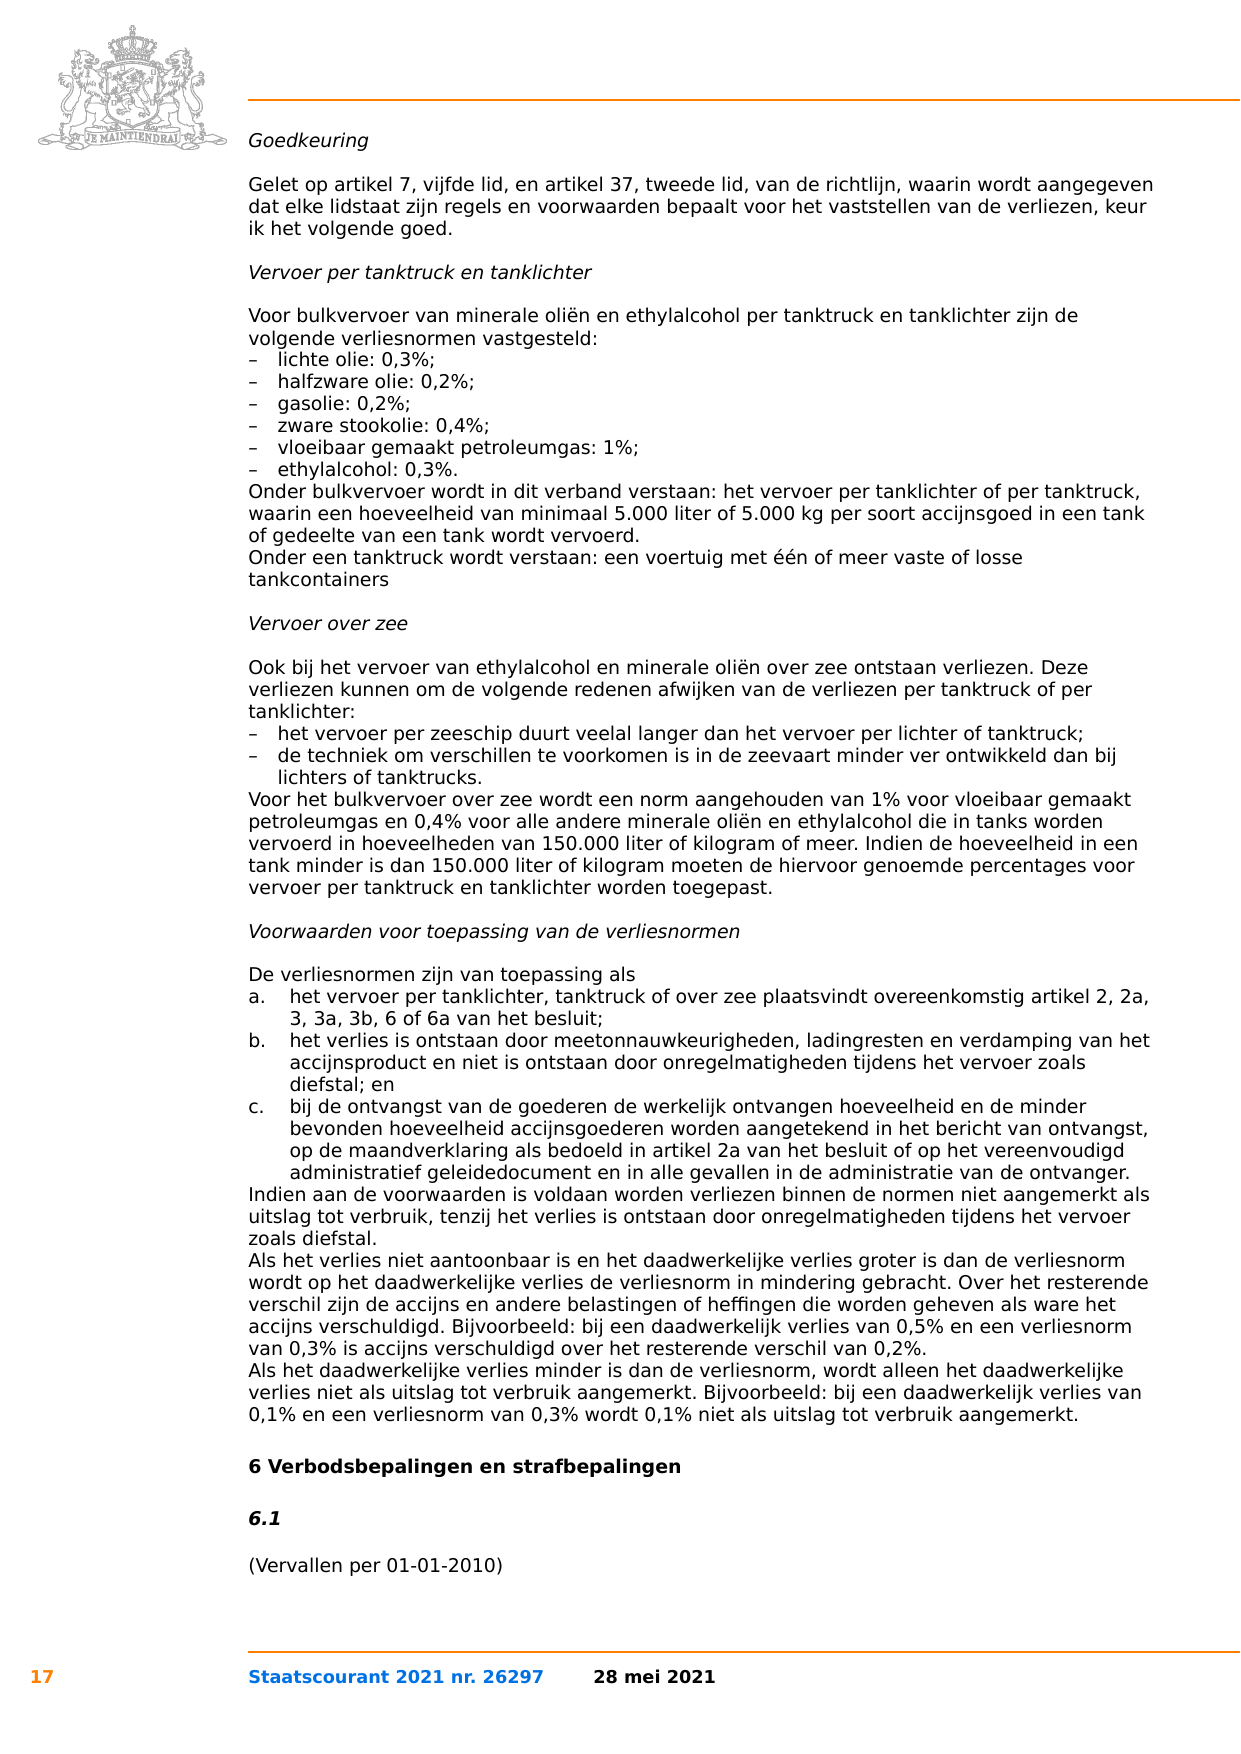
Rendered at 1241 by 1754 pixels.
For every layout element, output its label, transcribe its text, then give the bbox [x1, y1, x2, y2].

subtitle Vervoer over zee [248, 613, 1163, 635]
text De verliesnormen zijn van toepassing als [248, 964, 1163, 986]
text – het vervoer per zeeschip duurt veelal langer dan het vervoer per lichter of tanktruck; [248, 723, 1163, 745]
text (Vervallen per 01-01-2010) [248, 1555, 1163, 1577]
text Voor het bulkvervoer over zee wordt een norm aangehouden van 1% voor vloeibaar gemaakt petroleumgas en 0,4% voor alle andere minerale oliën en ethylalcohol die in tanks worden vervoerd in hoeveelheden van 150.000 liter of kilogram of meer. Indien de hoeveelheid in een tank minder is dan 150.000 liter of kilogram moeten de hiervoor genoemde percentages voor vervoer per tanktruck en tanklichter worden toegepast. [248, 789, 1163, 899]
text – zware stookolie: 0,4%; [248, 415, 1163, 437]
text – halfzware olie: 0,2%; [248, 371, 1163, 393]
subtitle Vervoer per tanktruck en tanklichter [248, 262, 1163, 283]
subtitle Goedkeuring [248, 130, 1163, 152]
text – gasolie: 0,2%; [248, 393, 1163, 415]
text – lichte olie: 0,3%; [248, 349, 1163, 371]
text – de techniek om verschillen te voorkomen is in de zeevaart minder ver ontwikkeld dan bij lichters of tanktrucks. [248, 745, 1163, 789]
text Gelet op artikel 7, vijfde lid, en artikel 37, tweede lid, van de richtlijn, waarin wordt aangegeven dat elke lidstaat zijn regels en voorwaarden bepaalt voor het vaststellen van de verliezen, keur ik het volgende goed. [248, 174, 1163, 240]
picture [38, 25, 227, 150]
subtitle Voorwaarden voor toepassing van de verliesnormen [248, 921, 1163, 942]
text c. bij de ontvangst van de goederen de werkelijk ontvangen hoeveelheid en de minder bevonden hoeveelheid accijnsgoederen worden aangetekend in het bericht van ontvangst, op de maandverklaring als bedoeld in artikel 2a van het besluit of op het vereenvoudigd administratief geleidedocument en in alle gevallen in de administratie van de ontvanger. [248, 1096, 1163, 1184]
text – ethylalcohol: 0,3%. [248, 459, 1163, 481]
text Als het daadwerkelijke verlies minder is dan de verliesnorm, wordt alleen het daadwerkelijke verlies niet als uitslag tot verbruik aangemerkt. Bijvoorbeeld: bij een daadwerkelijk verlies van 0,1% en een verliesnorm van 0,3% wordt 0,1% niet als uitslag tot verbruik aangemerkt. [248, 1360, 1163, 1426]
text a. het vervoer per tanklichter, tanktruck of over zee plaatsvindt overeenkomstig artikel 2, 2a, 3, 3a, 3b, 6 of 6a van het besluit; [248, 986, 1163, 1030]
text Als het verlies niet aantoonbaar is en het daadwerkelijke verlies groter is dan de verliesnorm wordt op het daadwerkelijke verlies de verliesnorm in mindering gebracht. Over het resterende verschil zijn de accijns en andere belastingen of heffingen die worden geheven als ware het accijns verschuldigd. Bijvoorbeeld: bij een daadwerkelijk verlies van 0,5% en een verliesnorm van 0,3% is accijns verschuldigd over het resterende verschil van 0,2%. [248, 1250, 1163, 1360]
subtitle 6 Verbodsbepalingen en strafbepalingen [248, 1456, 1163, 1478]
text Ook bij het vervoer van ethylalcohol en minerale oliën over zee ontstaan verliezen. Deze verliezen kunnen om de volgende redenen afwijken van de verliezen per tanktruck of per tanklichter: [248, 657, 1163, 723]
text Onder een tanktruck wordt verstaan: een voertuig met één of meer vaste of losse tankcontainers [248, 547, 1163, 591]
subtitle 6.1 [248, 1508, 1163, 1530]
text – vloeibaar gemaakt petroleumgas: 1%; [248, 437, 1163, 459]
text Voor bulkvervoer van minerale oliën en ethylalcohol per tanktruck en tanklichter zijn de volgende verliesnormen vastgesteld: [248, 305, 1163, 349]
text Indien aan de voorwaarden is voldaan worden verliezen binnen de normen niet aangemerkt als uitslag tot verbruik, tenzij het verlies is ontstaan door onregelmatigheden tijdens het vervoer zoals diefstal. [248, 1184, 1163, 1250]
text Onder bulkvervoer wordt in dit verband verstaan: het vervoer per tanklichter of per tanktruck, waarin een hoeveelheid van minimaal 5.000 liter of 5.000 kg per soort accijnsgoed in een tank of gedeelte van een tank wordt vervoerd. [248, 481, 1163, 547]
text b. het verlies is ontstaan door meetonnauwkeurigheden, ladingresten en verdamping van het accijnsproduct en niet is ontstaan door onregelmatigheden tijdens het vervoer zoals diefstal; en [248, 1030, 1163, 1096]
